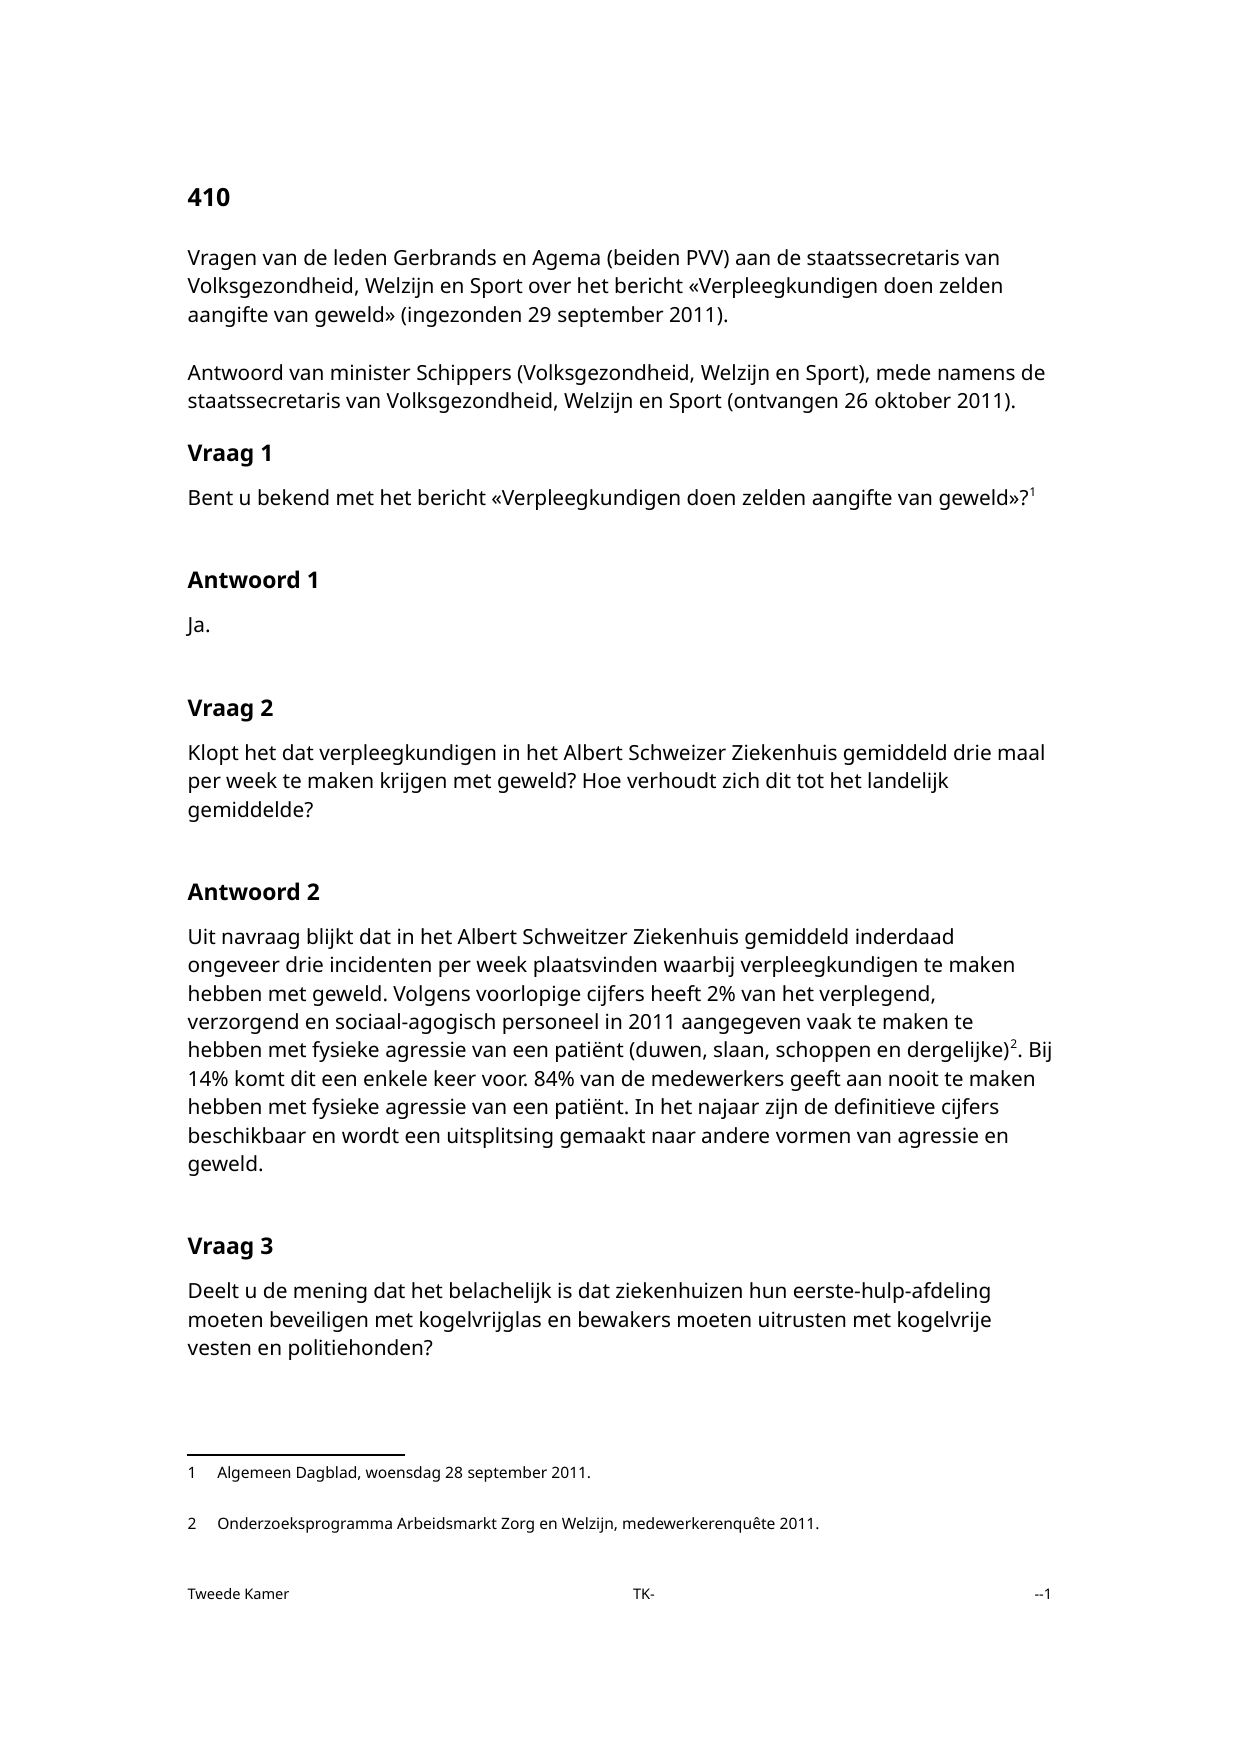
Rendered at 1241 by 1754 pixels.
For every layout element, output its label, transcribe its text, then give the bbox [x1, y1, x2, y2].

text Ja. [187, 611, 1053, 639]
text Klopt het dat verpleegkundigen in het Albert Schweizer Ziekenhuis gemiddeld drie maal per week te maken krijgen met geweld? Hoe verhoudt zich dit tot het landelijk gemiddelde? [187, 738, 1053, 823]
subtitle Vraag 1 [187, 437, 1053, 468]
text Vragen van de leden Gerbrands en Agema (beiden PVV) aan de staatssecretaris van Volksgezondheid, Welzijn en Sport over het bericht «Verpleegkundigen doen zelden aangifte van geweld» (ingezonden 29 september 2011). [187, 243, 1053, 328]
subtitle Antwoord 2 [187, 876, 1053, 907]
text 410 [187, 179, 1053, 213]
text Bent u bekend met het bericht «Verpleegkundigen doen zelden aangifte van geweld»? [187, 483, 1053, 512]
subtitle Vraag 3 [187, 1230, 1053, 1262]
subtitle Vraag 2 [187, 692, 1053, 723]
text Algemeen Dagblad, woensdag 28 september 2011. [187, 1447, 1053, 1476]
text Onderzoeksprogramma Arbeidsmarkt Zorg en Welzijn, medewerkerenquête 2011. [187, 1506, 1053, 1534]
text Deelt u de mening dat het belachelijk is dat ziekenhuizen hun eerste-hulp-afdeling moeten beveiligen met kogelvrijglas en bewakers moeten uitrusten met kogelvrije vesten en politiehonden? [187, 1277, 1053, 1362]
text Antwoord van minister Schippers (Volksgezondheid, Welzijn en Sport), mede namens de staatssecretaris van Volksgezondheid, Welzijn en Sport (ontvangen 26 oktober 2011). [187, 358, 1053, 415]
subtitle Antwoord 1 [187, 564, 1053, 596]
text Uit navraag blijkt dat in het Albert Schweitzer Ziekenhuis gemiddeld inderdaad ongeveer drie incidenten per week plaatsvinden waarbij verpleegkundigen te maken hebben met geweld. Volgens voorlopige cijfers heeft 2% van het verplegend, verzorgend en sociaal-agogisch personeel in 2011 aangegeven vaak te maken te hebben met fysieke agressie van een patiënt (duwen, slaan, schoppen en dergelijke). Bij 14% komt dit een enkele keer voor. 84% van de medewerkers geeft aan nooit te maken hebben met fysieke agressie van een patiënt. In het najaar zijn de definitieve cijfers beschikbaar en wordt een uitsplitsing gemaakt naar andere vormen van agressie en geweld. [187, 922, 1053, 1178]
